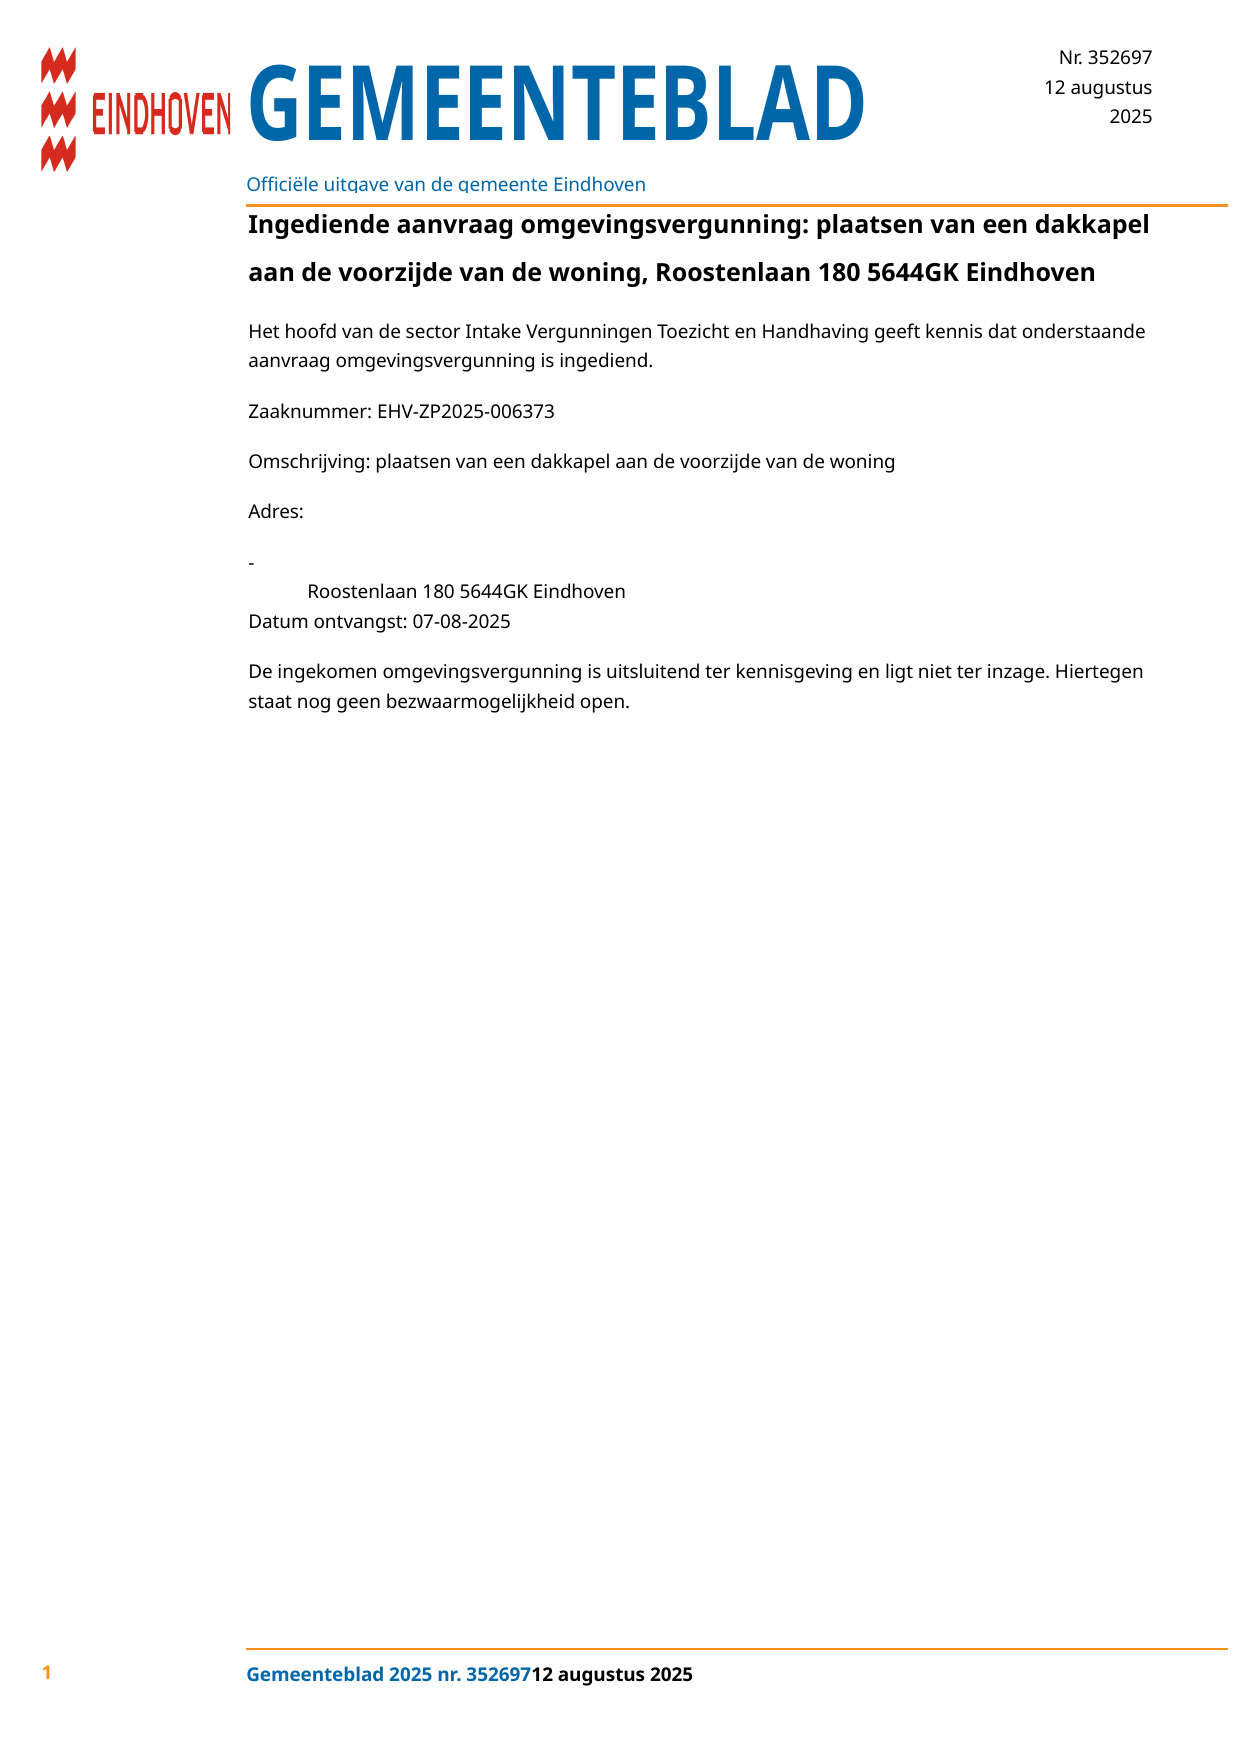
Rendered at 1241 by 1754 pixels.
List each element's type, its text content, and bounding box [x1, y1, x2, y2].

picture [41, 47, 231, 172]
text Omschrijving: plaatsen van een dakkapel aan de voorzijde van de woning [248, 448, 1152, 474]
text Ingediende aanvraag omgevingsvergunning: plaatsen van een dakkapel aan de voorzijde van de woning, Roostenlaan 180 5644GK Eindhoven [248, 207, 1152, 288]
text Het hoofd van de sector Intake Vergunningen Toezicht en Handhaving geeft kennis dat onderstaande aanvraag omgevingsvergunning is ingediend. [248, 318, 1152, 373]
text Datum ontvangst: 07-08-2025 [248, 608, 1152, 634]
list Roostenlaan 180 5644GK Eindhoven [248, 579, 1152, 604]
text De ingekomen omgevingsvergunning is uitsluitend ter kennisgeving en ligt niet ter inzage. Hiertegen staat nog geen bezwaarmogelijkheid open. [248, 659, 1152, 714]
text Adres: [248, 499, 1152, 524]
text Zaaknummer: EHV-ZP2025-006373 [248, 398, 1152, 424]
